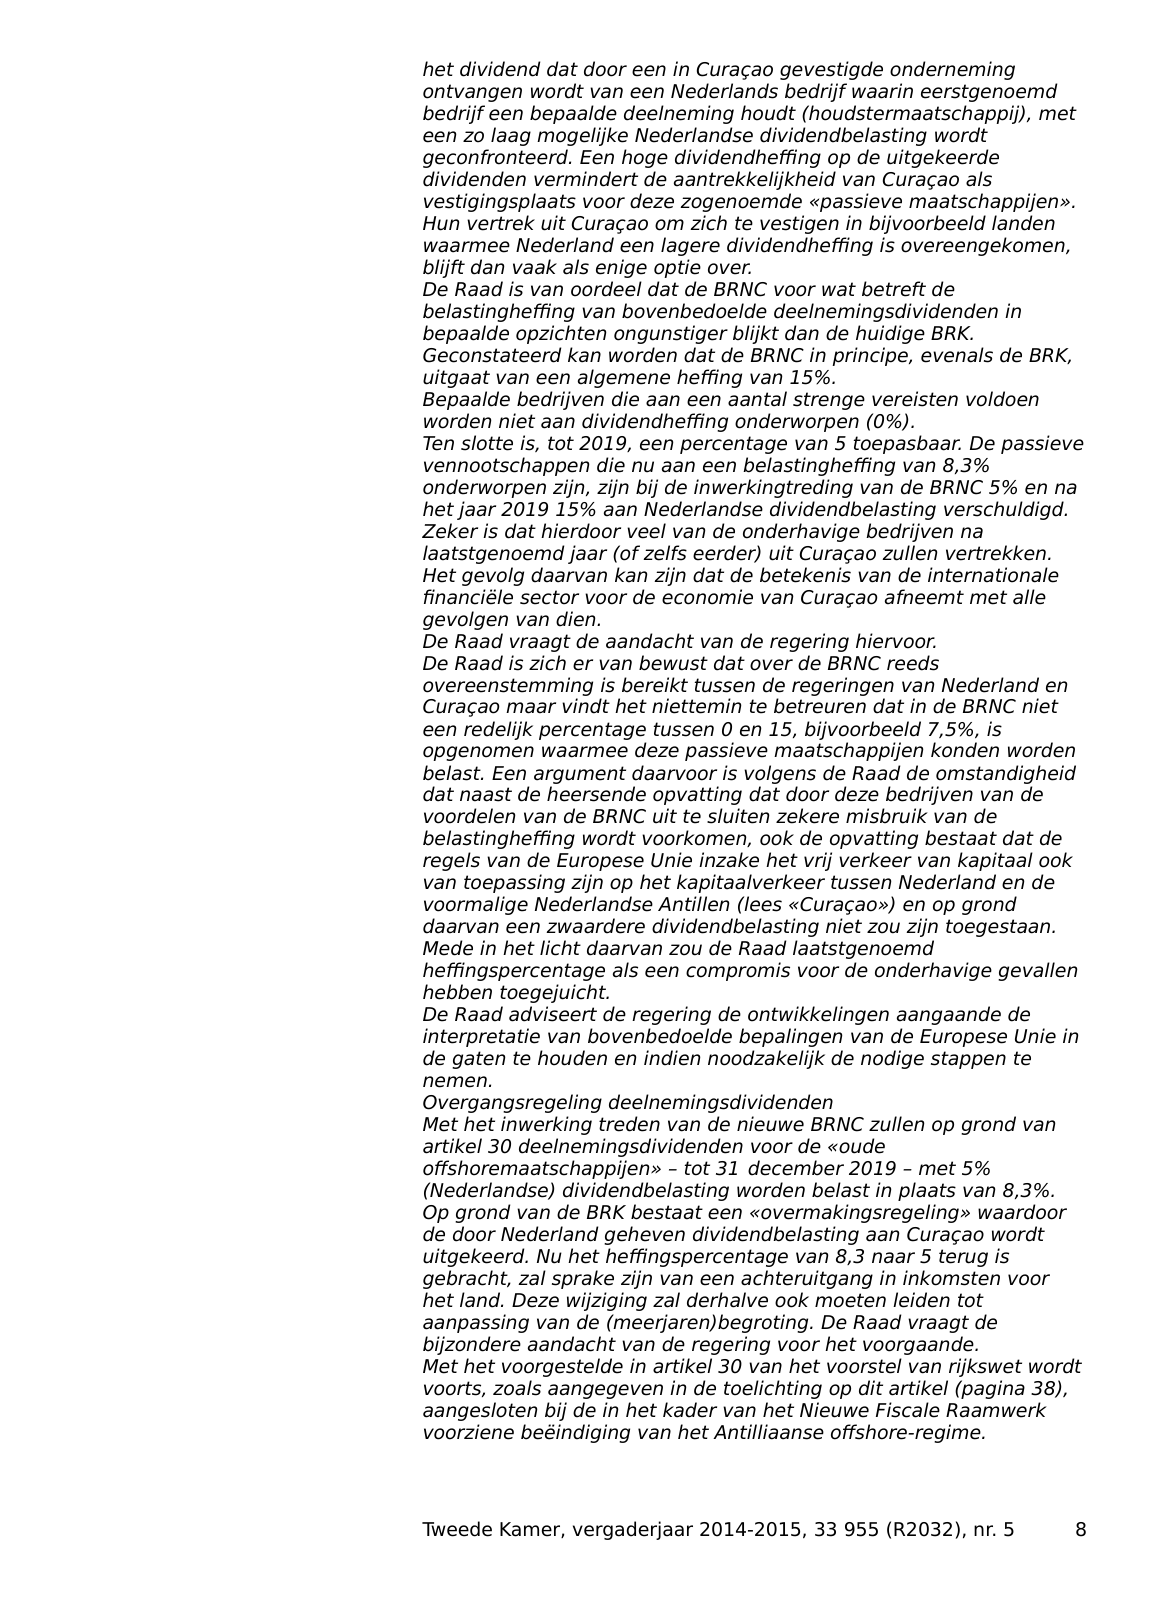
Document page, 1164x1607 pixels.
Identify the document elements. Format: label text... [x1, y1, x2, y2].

text Op grond van de BRK bestaat een «overmakingsregeling» waardoor de door Nederland geheven dividendbelasting aan Curaçao wordt uitgekeerd. Nu het heffingspercentage van 8,3 naar 5 terug is gebracht, zal sprake zijn van een achteruitgang in inkomsten voor het land. Deze wijziging zal derhalve ook moeten leiden tot aanpassing van de (meerjaren)begroting. De Raad vraagt de bijzondere aandacht van de regering voor het voorgaande. [422, 1202, 1087, 1356]
text Overgangsregeling deelnemingsdividenden [422, 1092, 1087, 1114]
text Met het voorgestelde in artikel 30 van het voorstel van rijkswet wordt voorts, zoals aangegeven in de toelichting op dit artikel (pagina 38), aangesloten bij de in het kader van het Nieuwe Fiscale Raamwerk voorziene beëindiging van het Antilliaanse offshore-regime. [422, 1356, 1087, 1444]
text Met het inwerking treden van de nieuwe BRNC zullen op grond van artikel 30 deelnemingsdividenden voor de «oude offshoremaatschappijen» – tot 31 december 2019 – met 5% (Nederlandse) dividendbelasting worden belast in plaats van 8,3%. [422, 1114, 1087, 1202]
text Bepaalde bedrijven die aan een aantal strenge vereisten voldoen worden niet aan dividendheffing onderworpen (0%). [422, 389, 1087, 433]
text De Raad is van oordeel dat de BRNC voor wat betreft de belastingheffing van bovenbedoelde deelnemingsdividenden in bepaalde opzichten ongunstiger blijkt dan de huidige BRK. Geconstateerd kan worden dat de BRNC in principe, evenals de BRK, uitgaat van een algemene heffing van 15%. [422, 279, 1087, 389]
text het dividend dat door een in Curaçao gevestigde onderneming ontvangen wordt van een Nederlands bedrijf waarin eerstgenoemd bedrijf een bepaalde deelneming houdt (houdstermaatschappij), met een zo laag mogelijke Nederlandse dividendbelasting wordt geconfronteerd. Een hoge dividendheffing op de uitgekeerde dividenden vermindert de aantrekkelijkheid van Curaçao als vestigingsplaats voor deze zogenoemde «passieve maatschappijen». Hun vertrek uit Curaçao om zich te vestigen in bijvoorbeeld landen waarmee Nederland een lagere dividendheffing is overeengekomen, blijft dan vaak als enige optie over. [422, 59, 1087, 279]
text De Raad adviseert de regering de ontwikkelingen aangaande de interpretatie van bovenbedoelde bepalingen van de Europese Unie in de gaten te houden en indien noodzakelijk de nodige stappen te nemen. [422, 1004, 1087, 1092]
text De Raad is zich er van bewust dat over de BRNC reeds overeenstemming is bereikt tussen de regeringen van Nederland en Curaçao maar vindt het niettemin te betreuren dat in de BRNC niet een redelijk percentage tussen 0 en 15, bijvoorbeeld 7,5%, is opgenomen waarmee deze passieve maatschappijen konden worden belast. Een argument daarvoor is volgens de Raad de omstandigheid dat naast de heersende opvatting dat door deze bedrijven van de voordelen van de BRNC uit te sluiten zekere misbruik van de belastingheffing wordt voorkomen, ook de opvatting bestaat dat de regels van de Europese Unie inzake het vrij verkeer van kapitaal ook van toepassing zijn op het kapitaalverkeer tussen Nederland en de voormalige Nederlandse Antillen (lees «Curaçao») en op grond daarvan een zwaardere dividendbelasting niet zou zijn toegestaan. [422, 652, 1087, 938]
text Ten slotte is, tot 2019, een percentage van 5 toepasbaar. De passieve vennootschappen die nu aan een belastingheffing van 8,3% onderworpen zijn, zijn bij de inwerkingtreding van de BRNC 5% en na het jaar 2019 15% aan Nederlandse dividendbelasting verschuldigd. Zeker is dat hierdoor veel van de onderhavige bedrijven na laatstgenoemd jaar (of zelfs eerder) uit Curaçao zullen vertrekken. Het gevolg daarvan kan zijn dat de betekenis van de internationale financiële sector voor de economie van Curaçao afneemt met alle gevolgen van dien. [422, 433, 1087, 631]
text De Raad vraagt de aandacht van de regering hiervoor. [422, 631, 1087, 652]
text Mede in het licht daarvan zou de Raad laatstgenoemd heffingspercentage als een compromis voor de onderhavige gevallen hebben toegejuicht. [422, 938, 1087, 1004]
